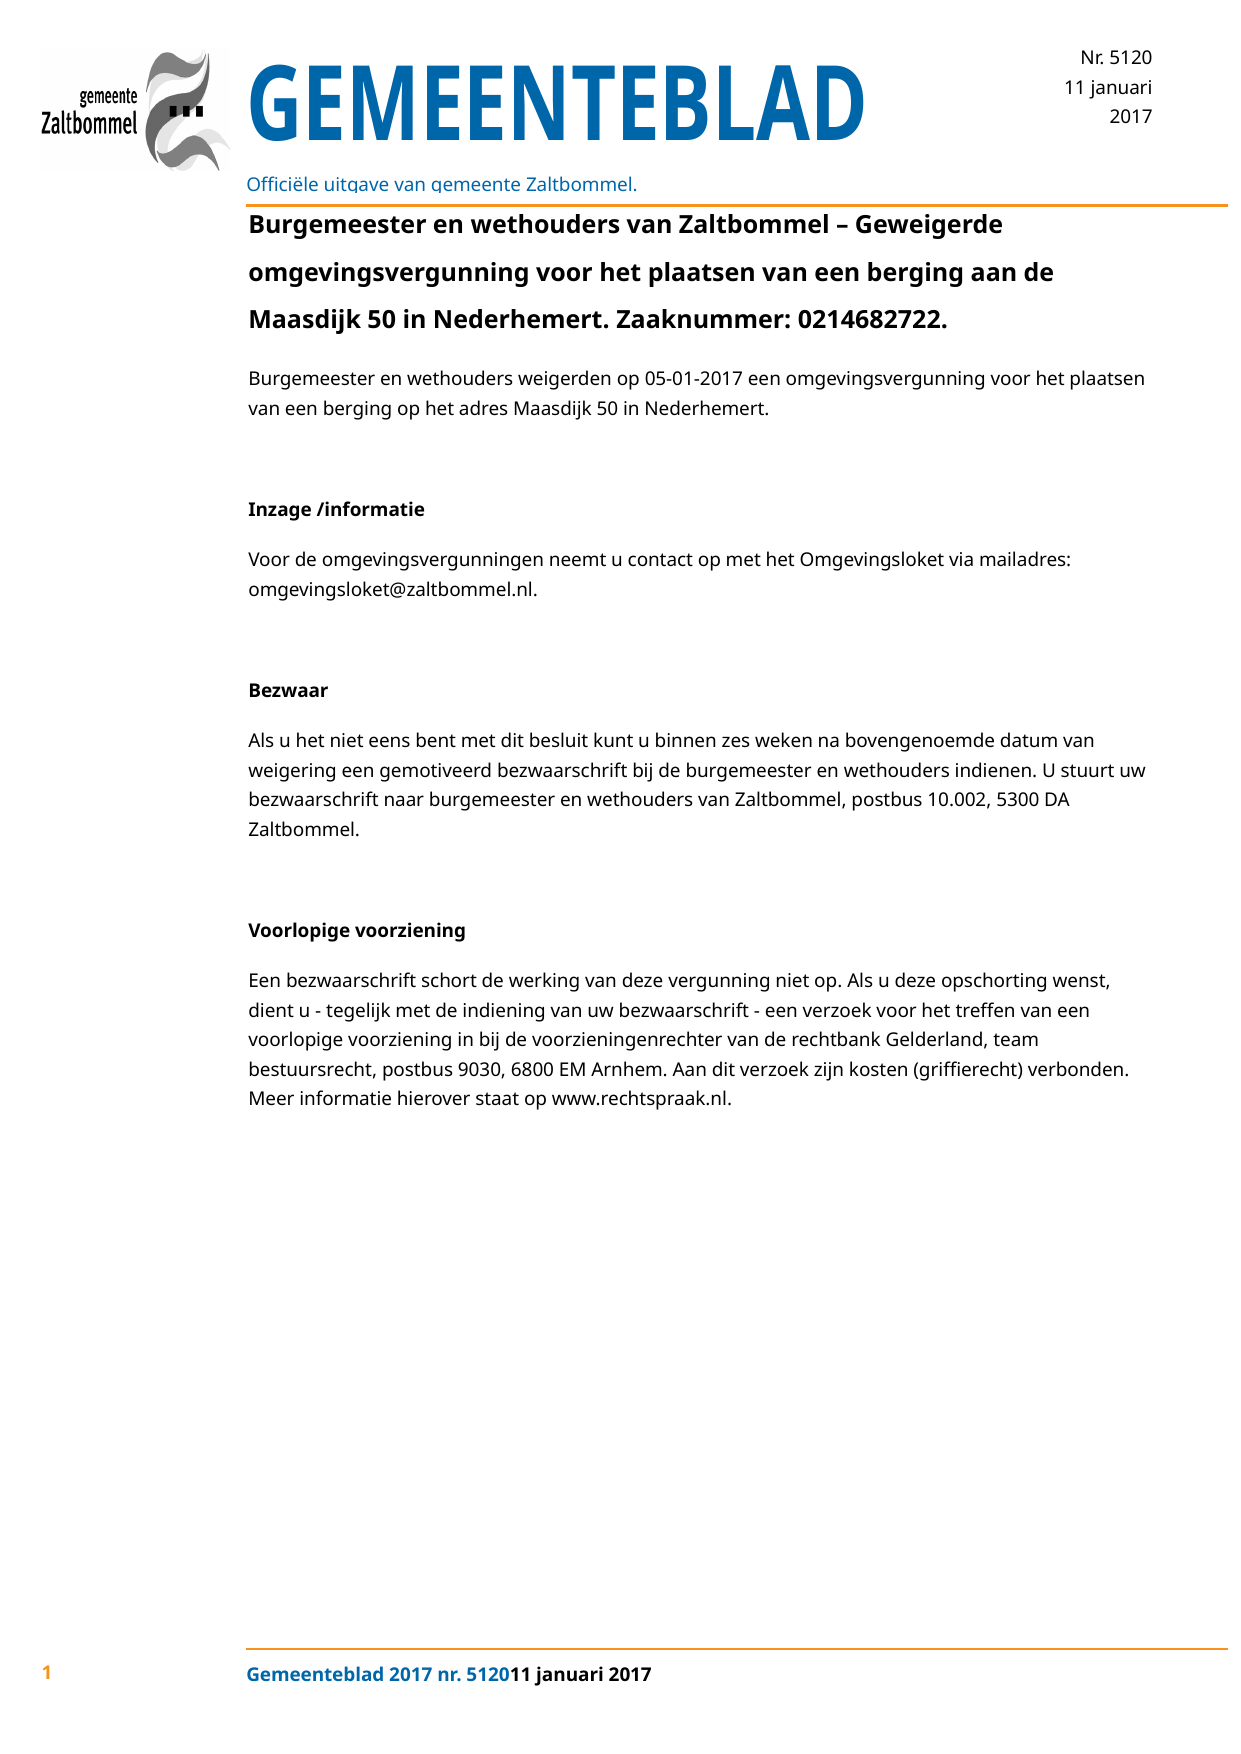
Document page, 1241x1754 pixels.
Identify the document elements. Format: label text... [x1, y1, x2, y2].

text Voorlopige voorziening [248, 917, 1152, 942]
text Als u het niet eens bent met dit besluit kunt u binnen zes weken na bovengenoemde datum van weigering een gemotiveerd bezwaarschrift bij de burgemeester en wethouders indienen. U stuurt uw bezwaarschrift naar burgemeester en wethouders van Zaltbommel, postbus 10.002, 5300 DA Zaltbommel. [248, 727, 1152, 842]
picture [41, 47, 231, 172]
text Bezwaar [248, 677, 1152, 702]
text Inzage /informatie [248, 496, 1152, 522]
text Burgemeester en wethouders weigerden op 05-01-2017 een omgevingsvergunning voor het plaatsen van een berging op het adres Maasdijk 50 in Nederhemert. [248, 366, 1152, 421]
text Voor de omgevingsvergunningen neemt u contact op met het Omgevingsloket via mailadres: omgevingsloket@zaltbommel.nl. [248, 546, 1152, 602]
text Een bezwaarschrift schort de werking van deze vergunning niet op. Als u deze opschorting wenst, dient u - tegelijk met de indiening van uw bezwaarschrift - een verzoek voor het treffen van een voorlopige voorziening in bij de voorzieningenrechter van de rechtbank Gelderland, team bestuursrecht, postbus 9030, 6800 EM Arnhem. Aan dit verzoek zijn kosten (griffierecht) verbonden. Meer informatie hierover staat op www.rechtspraak.nl. [248, 967, 1152, 1111]
text Burgemeester en wethouders van Zaltbommel – Geweigerde omgevingsvergunning voor het plaatsen van een berging aan de Maasdijk 50 in Nederhemert. Zaaknummer: 0214682722. [248, 207, 1152, 336]
